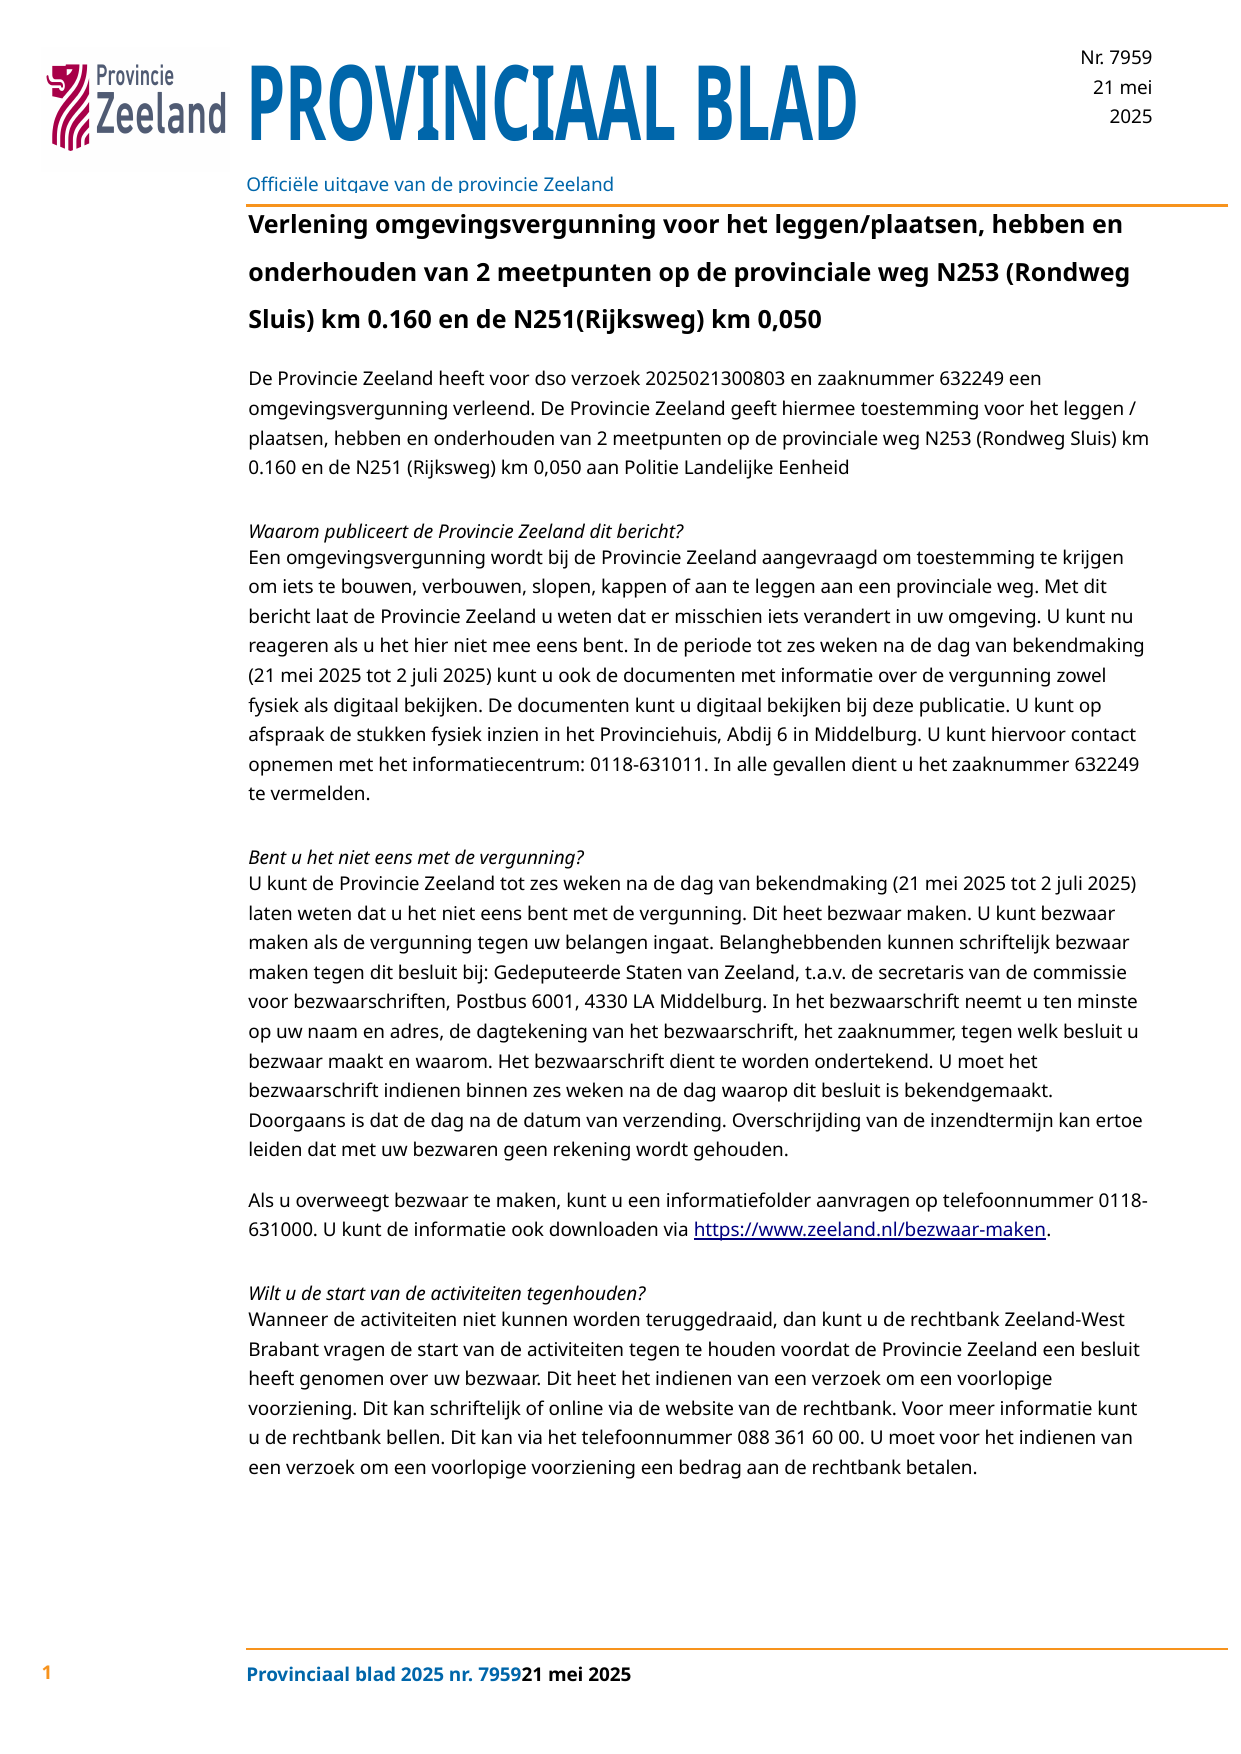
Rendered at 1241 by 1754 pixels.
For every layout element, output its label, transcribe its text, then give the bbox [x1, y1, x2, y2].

text Verlening omgevingsvergunning voor het leggen/plaatsen, hebben en onderhouden van 2 meetpunten op de provinciale weg N253 (Rondweg Sluis) km 0.160 en de N251(Rijksweg) km 0,050 [248, 207, 1152, 336]
text Wilt u de start van de activiteiten tegenhouden? [248, 1281, 1152, 1306]
text De Provincie Zeeland heeft voor dso verzoek 2025021300803 en zaaknummer 632249 een omgevingsvergunning verleend. De Provincie Zeeland geeft hiermee toestemming voor het leggen / plaatsen, hebben en onderhouden van 2 meetpunten op de provinciale weg N253 (Rondweg Sluis) km 0.160 en de N251 (Rijksweg) km 0,050 aan Politie Landelijke Eenheid [248, 366, 1152, 480]
text Waarom publiceert de Provincie Zeeland dit bericht? [248, 518, 1152, 544]
text Een omgevingsvergunning wordt bij de Provincie Zeeland aangevraagd om toestemming te krijgen om iets te bouwen, verbouwen, slopen, kappen of aan te leggen aan een provinciale weg. Met dit bericht laat de Provincie Zeeland u weten dat er misschien iets verandert in uw omgeving. U kunt nu reageren als u het hier niet mee eens bent. In de periode tot zes weken na de dag van bekendmaking (21 mei 2025 tot 2 juli 2025) kunt u ook de documenten met informatie over de vergunning zowel fysiek als digitaal bekijken. De documenten kunt u digitaal bekijken bij deze publicatie. U kunt op afspraak de stukken fysiek inzien in het Provinciehuis, Abdij 6 in Middelburg. U kunt hiervoor contact opnemen met het informatiecentrum: 0118-631011. In alle gevallen dient u het zaaknummer 632249 te vermelden. [248, 544, 1152, 806]
text Als u overweegt bezwaar te maken, kunt u een informatiefolder aanvragen op telefoonnummer 0118-631000. U kunt de informatie ook downloaden via https://www.zeeland.nl/bezwaar-maken. [248, 1187, 1152, 1242]
text Wanneer de activiteiten niet kunnen worden teruggedraaid, dan kunt u de rechtbank Zeeland-West Brabant vragen de start van de activiteiten tegen te houden voordat de Provincie Zeeland een besluit heeft genomen over uw bezwaar. Dit heet het indienen van een verzoek om een voorlopige voorziening. Dit kan schriftelijk of online via de website van de rechtbank. Voor meer informatie kunt u de rechtbank bellen. Dit kan via het telefoonnummer 088 361 60 00. U moet voor het indienen van een verzoek om een voorlopige voorziening een bedrag aan de rechtbank betalen. [248, 1306, 1152, 1480]
text Bent u het niet eens met de vergunning? [248, 844, 1152, 870]
text U kunt de Provincie Zeeland tot zes weken na de dag van bekendmaking (21 mei 2025 tot 2 juli 2025) laten weten dat u het niet eens bent met de vergunning. Dit heet bezwaar maken. U kunt bezwaar maken als de vergunning tegen uw belangen ingaat. Belanghebbenden kunnen schriftelijk bezwaar maken tegen dit besluit bij: Gedeputeerde Staten van Zeeland, t.a.v. de secretaris van de commissie voor bezwaarschriften, Postbus 6001, 4330 LA Middelburg. In het bezwaarschrift neemt u ten minste op uw naam en adres, de dagtekening van het bezwaarschrift, het zaaknummer, tegen welk besluit u bezwaar maakt en waarom. Het bezwaarschrift dient te worden ondertekend. U moet het bezwaarschrift indienen binnen zes weken na de dag waarop dit besluit is bekendgemaakt. Doorgaans is dat de dag na de datum van verzending. Overschrijding van de inzendtermijn kan ertoe leiden dat met uw bezwaren geen rekening wordt gehouden. [248, 870, 1152, 1162]
picture [41, 47, 231, 172]
